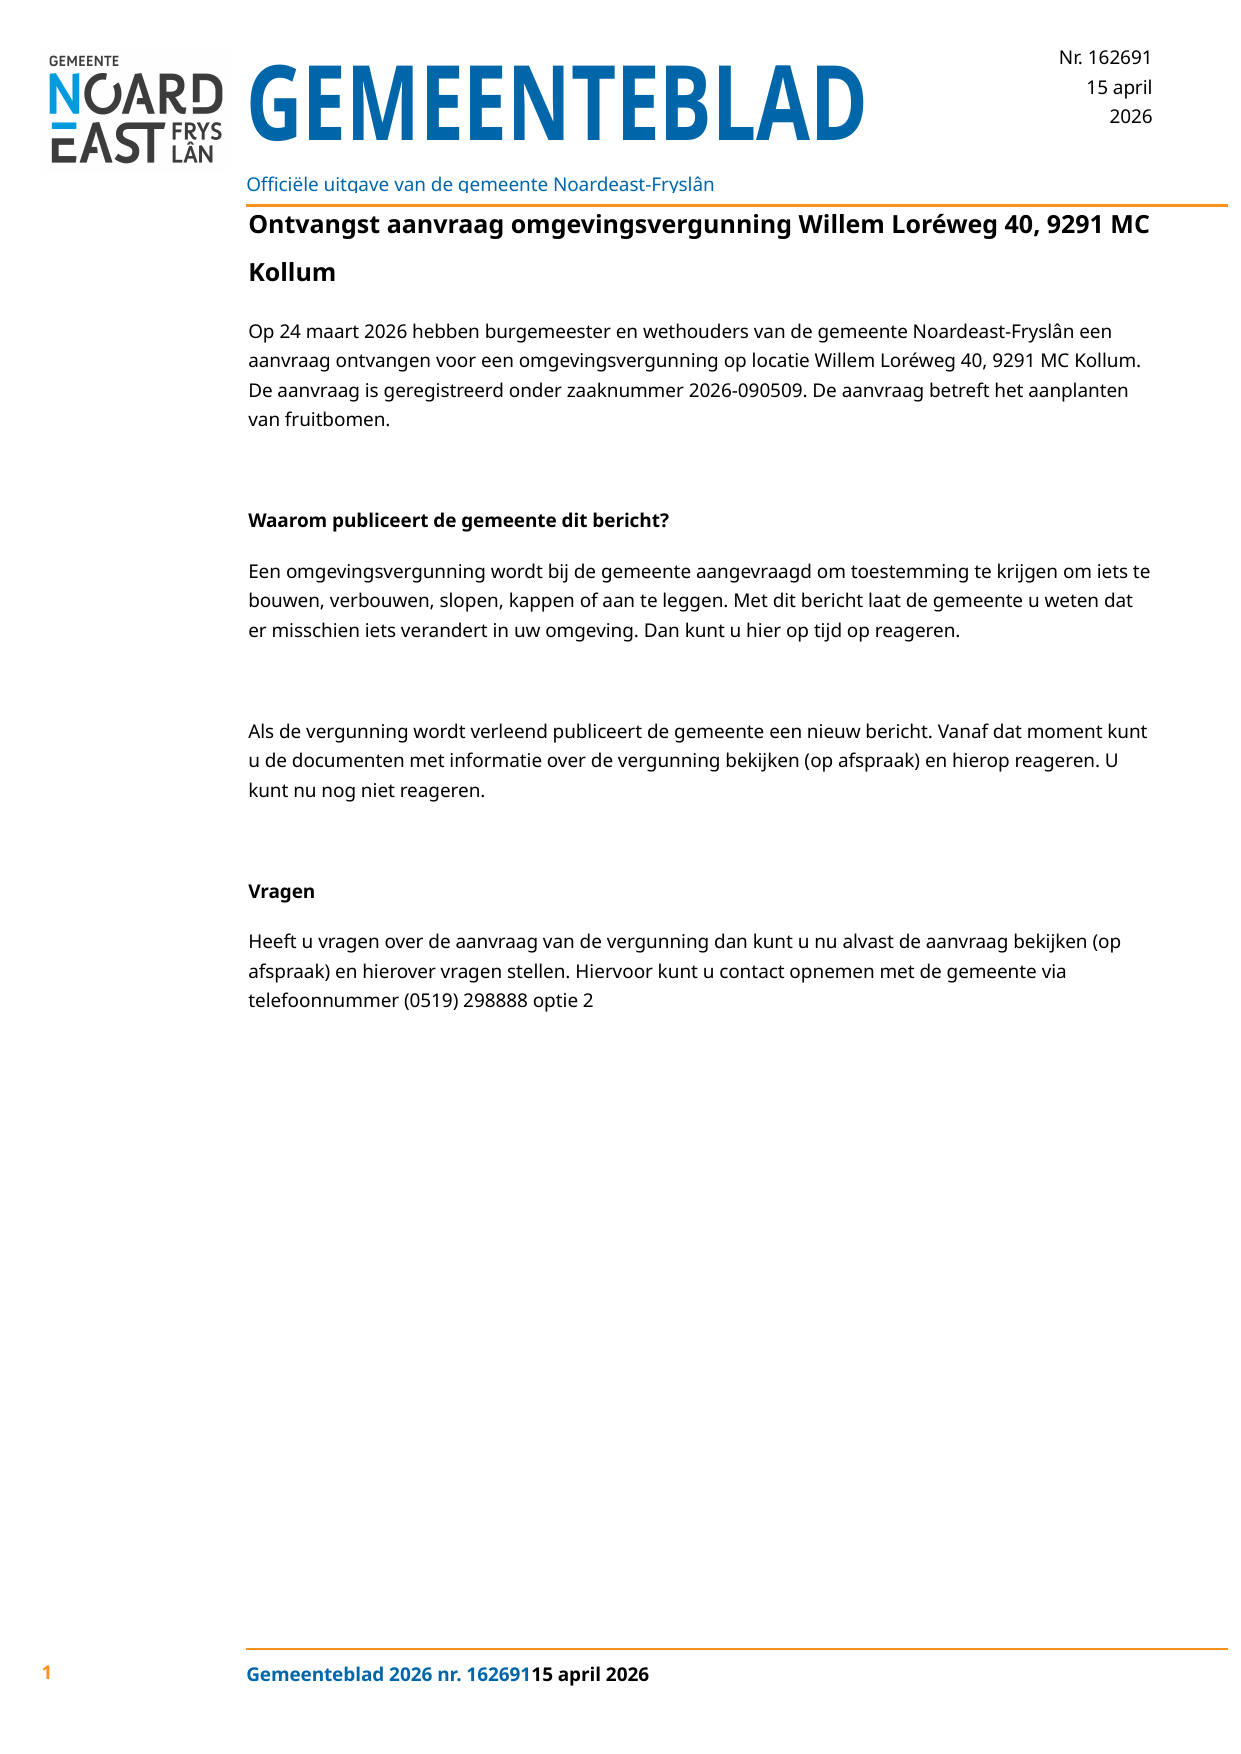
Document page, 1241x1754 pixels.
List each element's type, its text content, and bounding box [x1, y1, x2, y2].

text Vragen [248, 878, 1152, 904]
text Waarom publiceert de gemeente dit bericht? [248, 507, 1152, 533]
text Ontvangst aanvraag omgevingsvergunning Willem Loréweg 40, 9291 MC Kollum [248, 207, 1152, 288]
text Een omgevingsvergunning wordt bij de gemeente aangevraagd om toestemming te krijgen om iets te bouwen, verbouwen, slopen, kappen of aan te leggen. Met dit bericht laat de gemeente u weten dat er misschien iets verandert in uw omgeving. Dan kunt u hier op tijd op reageren. [248, 558, 1152, 643]
text Als de vergunning wordt verleend publiceert de gemeente een nieuw bericht. Vanaf dat moment kunt u de documenten met informatie over de vergunning bekijken (op afspraak) en hierop reageren. U kunt nu nog niet reageren. [248, 718, 1152, 803]
picture [41, 47, 231, 172]
text Heeft u vragen over de aanvraag van de vergunning dan kunt u nu alvast de aanvraag bekijken (op afspraak) en hierover vragen stellen. Hiervoor kunt u contact opnemen met de gemeente via telefoonnummer (0519) 298888 optie 2 [248, 928, 1152, 1013]
text Op 24 maart 2026 hebben burgemeester en wethouders van de gemeente Noardeast-Fryslân een aanvraag ontvangen voor een omgevingsvergunning op locatie Willem Loréweg 40, 9291 MC Kollum. De aanvraag is geregistreerd onder zaaknummer 2026-090509. De aanvraag betreft het aanplanten van fruitbomen. [248, 318, 1152, 432]
